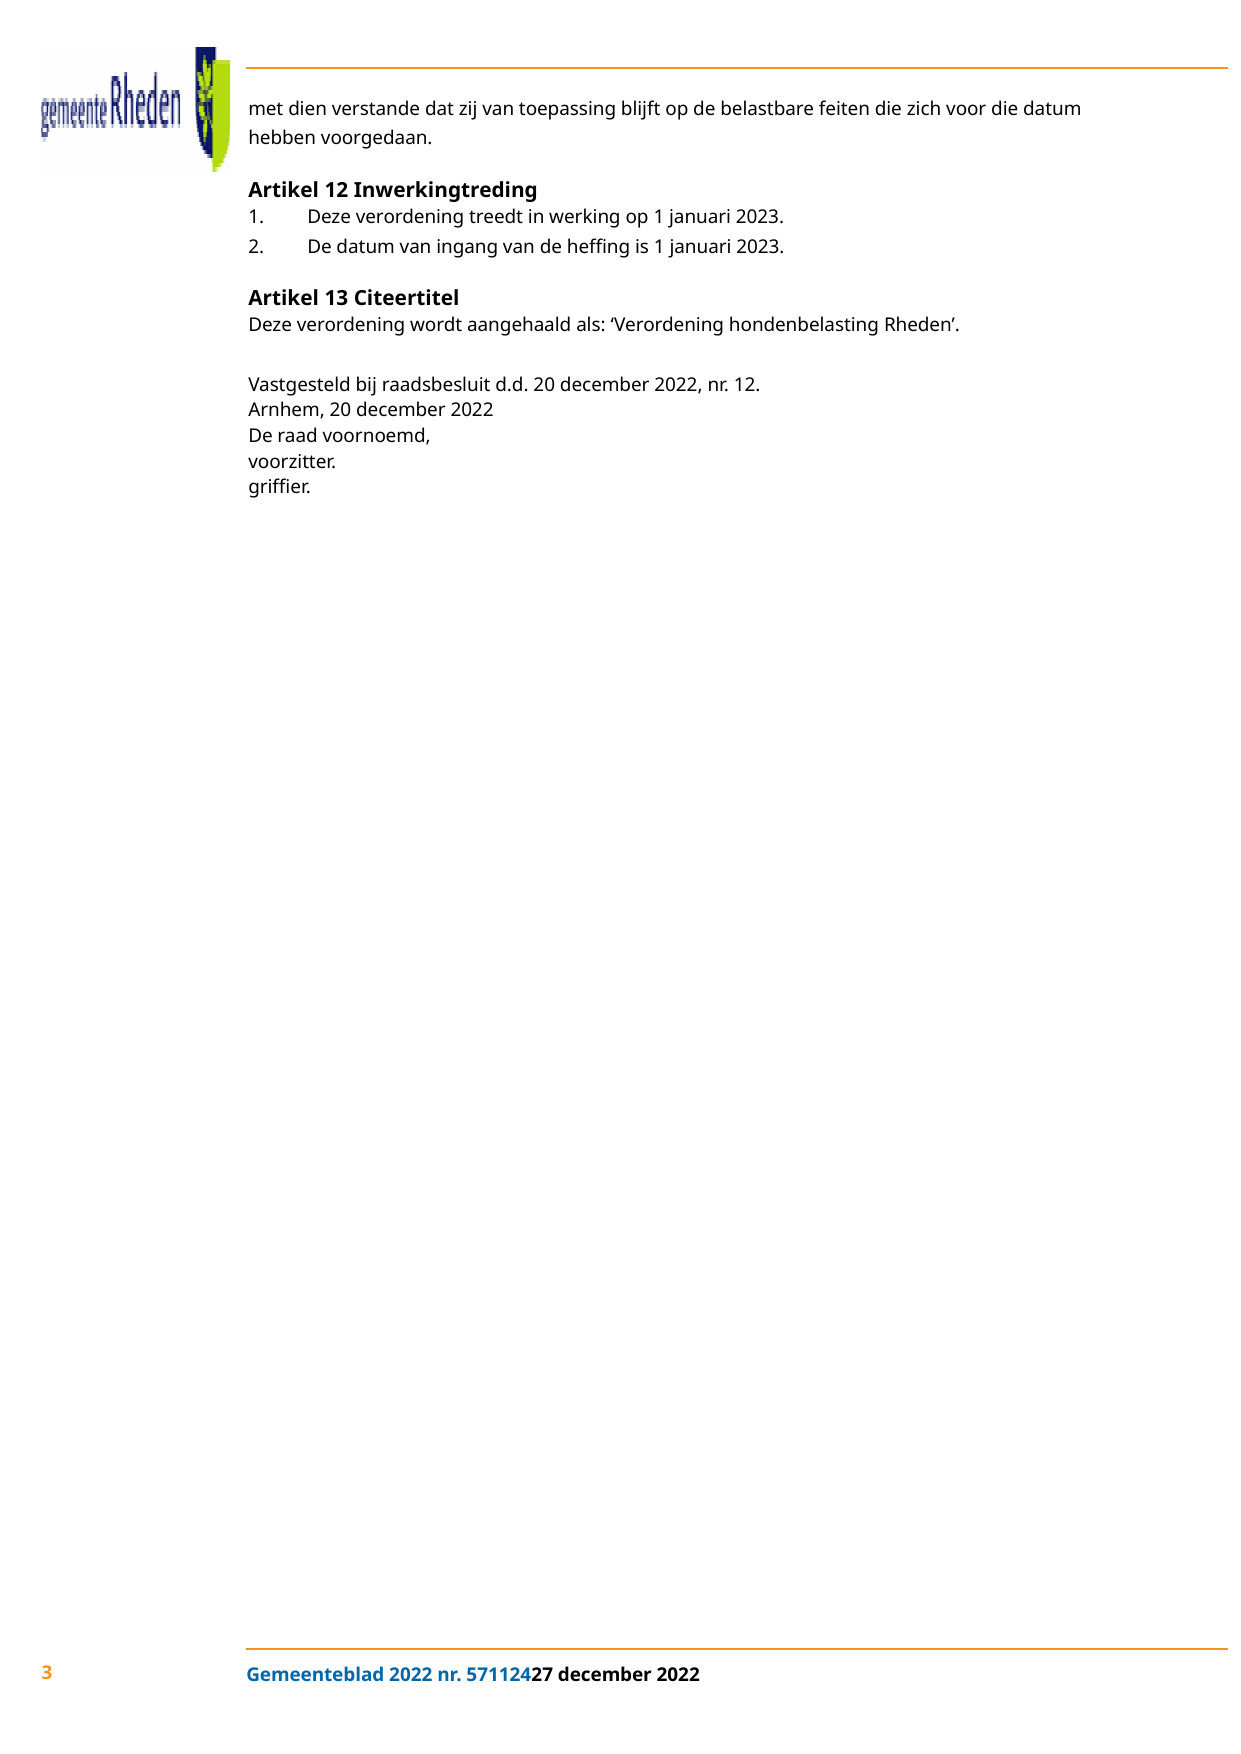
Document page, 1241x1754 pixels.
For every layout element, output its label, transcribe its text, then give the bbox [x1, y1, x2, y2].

text Arnhem, 20 december 2022 [248, 397, 1152, 422]
list De datum van ingang van de heffing is 1 januari 2023. [248, 233, 1152, 258]
picture [41, 47, 231, 172]
text De raad voornoemd, [248, 422, 1152, 448]
list Deze verordening treedt in werking op 1 januari 2023. [248, 203, 1152, 229]
text griffier. [248, 474, 1152, 499]
text Vastgesteld bij raadsbesluit d.d. 20 december 2022, nr. 12. [248, 371, 1152, 397]
text voorzitter. [248, 448, 1152, 474]
text Artikel 12 Inwerkingtreding [248, 175, 1152, 203]
text Deze verordening wordt aangehaald als: ‘Verordening hondenbelasting Rheden’. [248, 312, 1152, 337]
text Artikel 13 Citeertitel [248, 283, 1152, 312]
text met dien verstande dat zij van toepassing blijft op de belastbare feiten die zich voor die datum hebben voorgedaan. [248, 95, 1152, 150]
